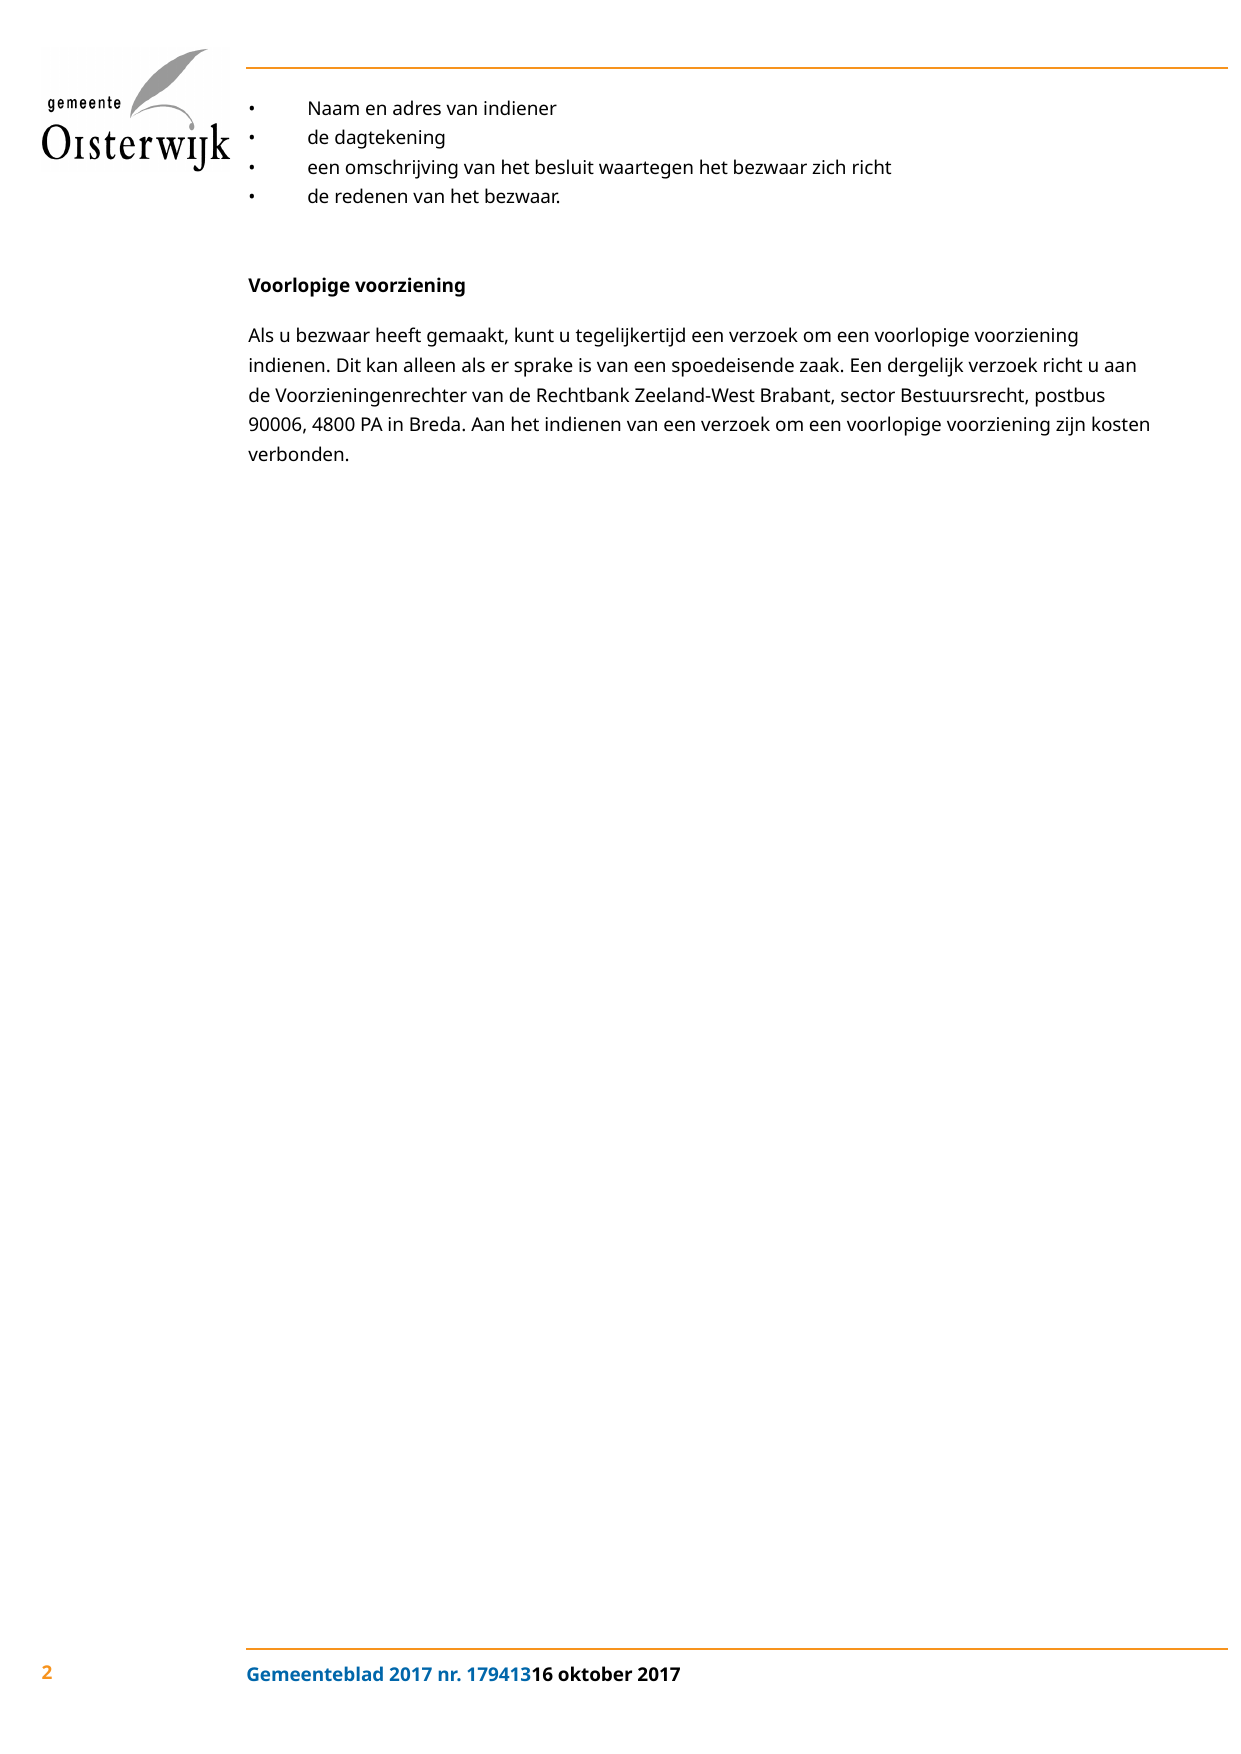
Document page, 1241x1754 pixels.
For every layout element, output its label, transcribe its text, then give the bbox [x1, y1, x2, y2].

text Voorlopige voorziening [248, 272, 1152, 298]
list de redenen van het bezwaar. [248, 183, 1152, 209]
text Als u bezwaar heeft gemaakt, kunt u tegelijkertijd een verzoek om een voorlopige voorziening indienen. Dit kan alleen als er sprake is van een spoedeisende zaak. Een dergelijk verzoek richt u aan de Voorzieningenrechter van de Rechtbank Zeeland-West Brabant, sector Bestuursrecht, postbus 90006, 4800 PA in Breda. Aan het indienen van een verzoek om een voorlopige voorziening zijn kosten verbonden. [248, 323, 1152, 467]
list een omschrijving van het besluit waartegen het bezwaar zich richt [248, 154, 1152, 180]
list Naam en adres van indiener [248, 95, 1152, 121]
list de dagtekening [248, 124, 1152, 150]
picture [41, 47, 231, 172]
